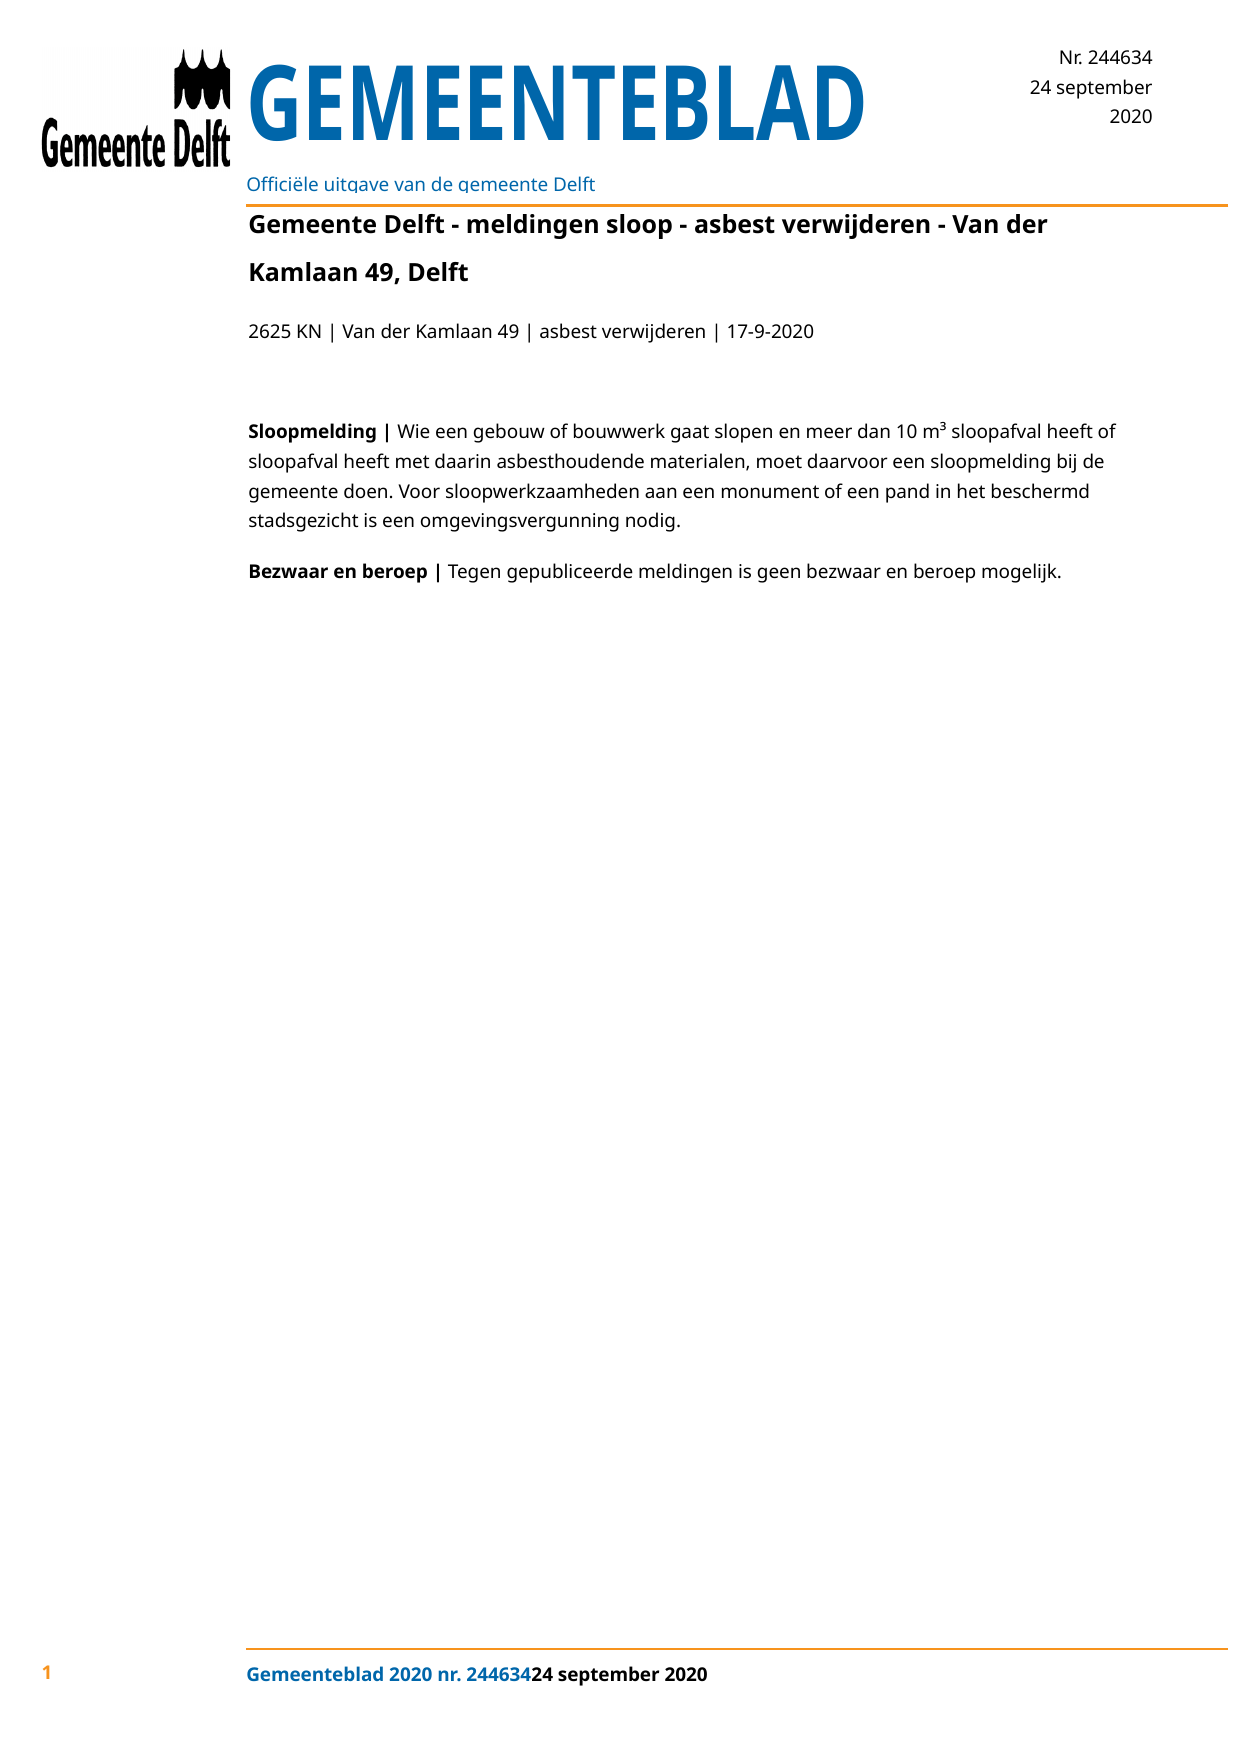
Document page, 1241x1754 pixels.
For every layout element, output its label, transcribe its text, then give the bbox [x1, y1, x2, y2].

text Gemeente Delft - meldingen sloop - asbest verwijderen - Van der Kamlaan 49, Delft [248, 207, 1152, 288]
picture [41, 47, 231, 172]
text Sloopmelding | Wie een gebouw of bouwwerk gaat slopen en meer dan 10 m³ sloopafval heeft of sloopafval heeft met daarin asbesthoudende materialen, moet daarvoor een sloopmelding bij de gemeente doen. Voor sloopwerkzaamheden aan een monument of een pand in het beschermd stadsgezicht is een omgevingsvergunning nodig. [248, 419, 1152, 533]
text Bezwaar en beroep | Tegen gepubliceerde meldingen is geen bezwaar en beroep mogelijk. [248, 558, 1152, 584]
text 2625 KN | Van der Kamlaan 49 | asbest verwijderen | 17-9-2020 [248, 318, 1152, 344]
